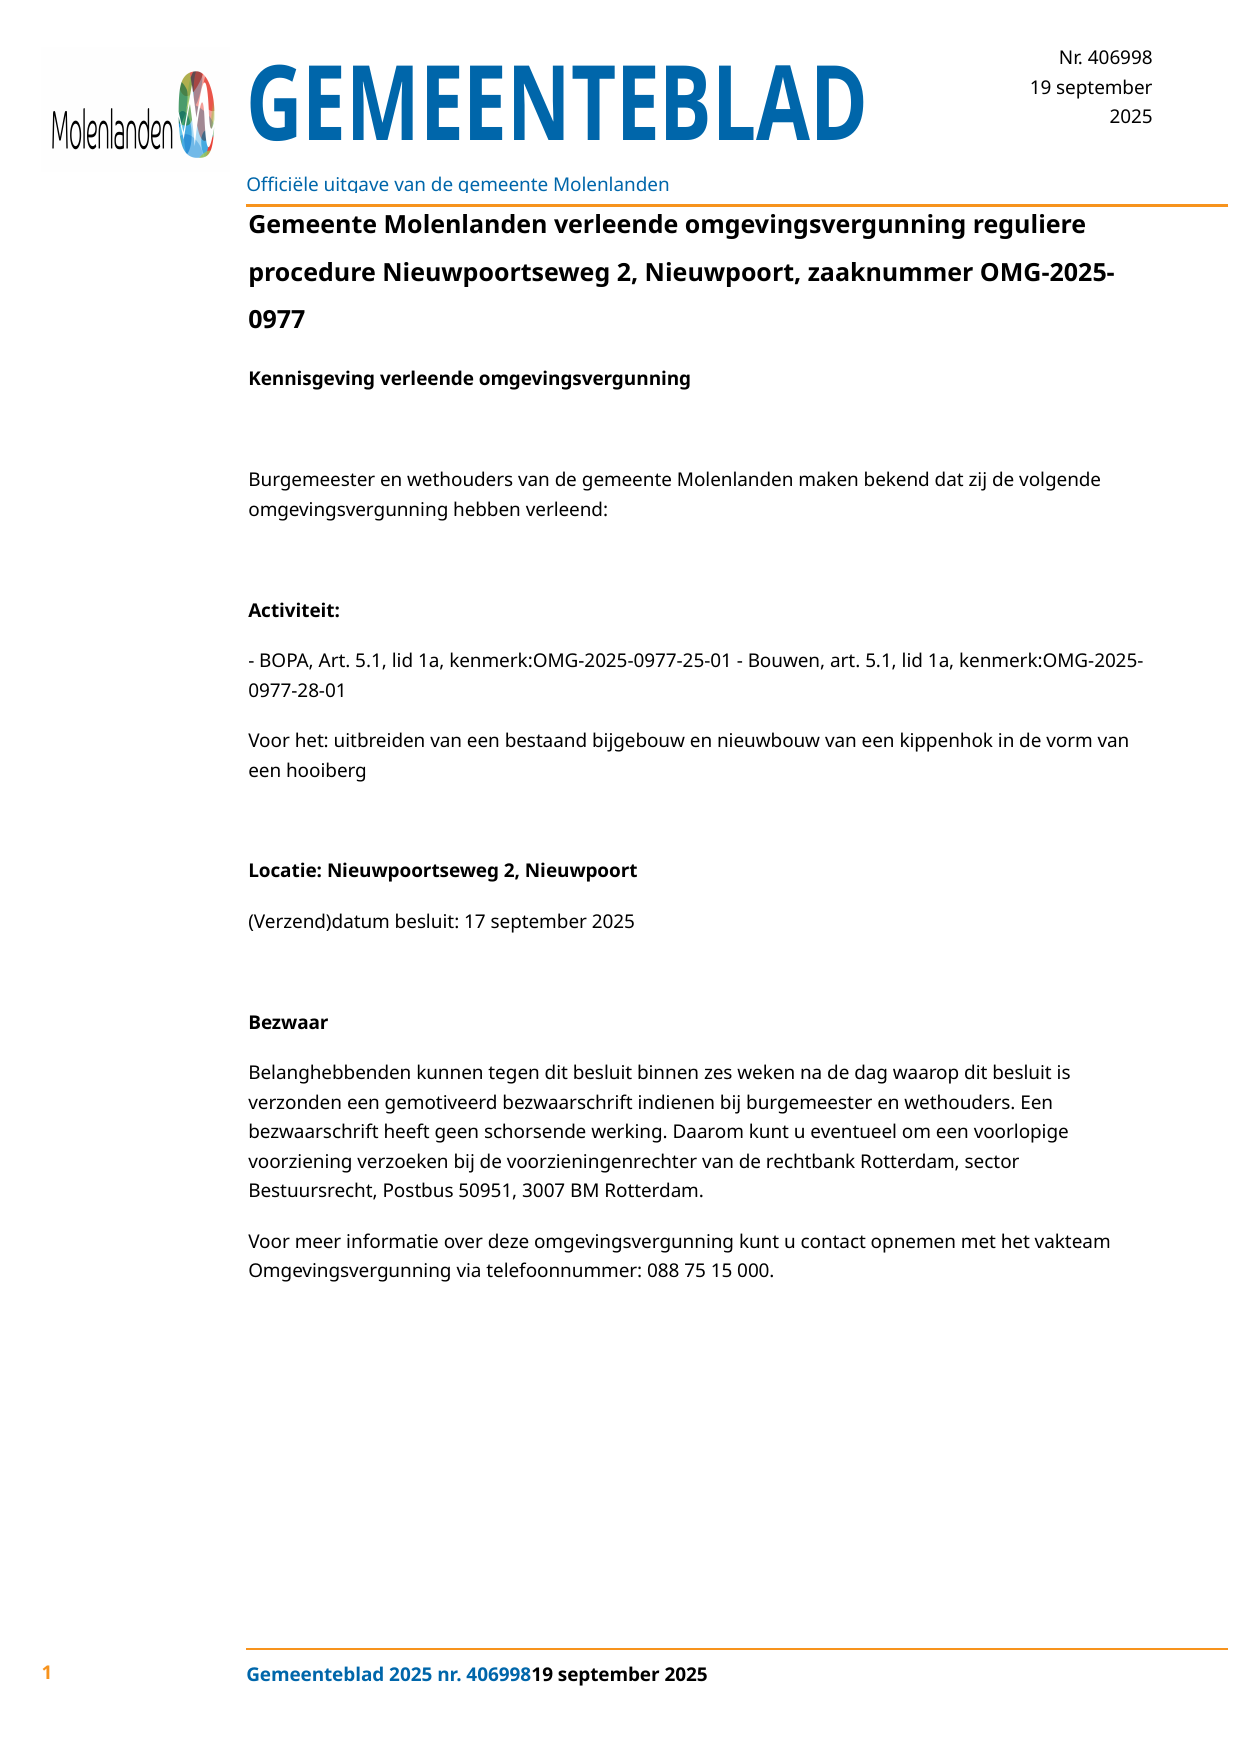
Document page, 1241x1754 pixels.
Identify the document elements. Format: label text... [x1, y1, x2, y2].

text Burgemeester en wethouders van de gemeente Molenlanden maken bekend dat zij de volgende omgevingsvergunning hebben verleend: [248, 466, 1152, 522]
picture [41, 47, 231, 172]
text Locatie: Nieuwpoortseweg 2, Nieuwpoort [248, 858, 1152, 883]
text Activiteit: [248, 597, 1152, 622]
text Bezwaar [248, 1009, 1152, 1034]
text Gemeente Molenlanden verleende omgevingsvergunning reguliere procedure Nieuwpoortseweg 2, Nieuwpoort, zaaknummer OMG-2025-0977 [248, 207, 1152, 336]
text (Verzend)datum besluit: 17 september 2025 [248, 908, 1152, 934]
text Kennisgeving verleende omgevingsvergunning [248, 366, 1152, 391]
text Voor het: uitbreiden van een bestaand bijgebouw en nieuwbouw van een kippenhok in de vorm van een hooiberg [248, 727, 1152, 782]
text Voor meer informatie over deze omgevingsvergunning kunt u contact opnemen met het vakteam Omgevingsvergunning via telefoonnummer: 088 75 15 000. [248, 1228, 1152, 1283]
text - BOPA, Art. 5.1, lid 1a, kenmerk:OMG-2025-0977-25-01 - Bouwen, art. 5.1, lid 1a, kenmerk:OMG-2025-0977-28-01 [248, 647, 1152, 702]
text Belanghebbenden kunnen tegen dit besluit binnen zes weken na de dag waarop dit besluit is verzonden een gemotiveerd bezwaarschrift indienen bij burgemeester en wethouders. Een bezwaarschrift heeft geen schorsende werking. Daarom kunt u eventueel om een voorlopige voorziening verzoeken bij de voorzieningenrechter van de rechtbank Rotterdam, sector Bestuursrecht, Postbus 50951, 3007 BM Rotterdam. [248, 1059, 1152, 1203]
